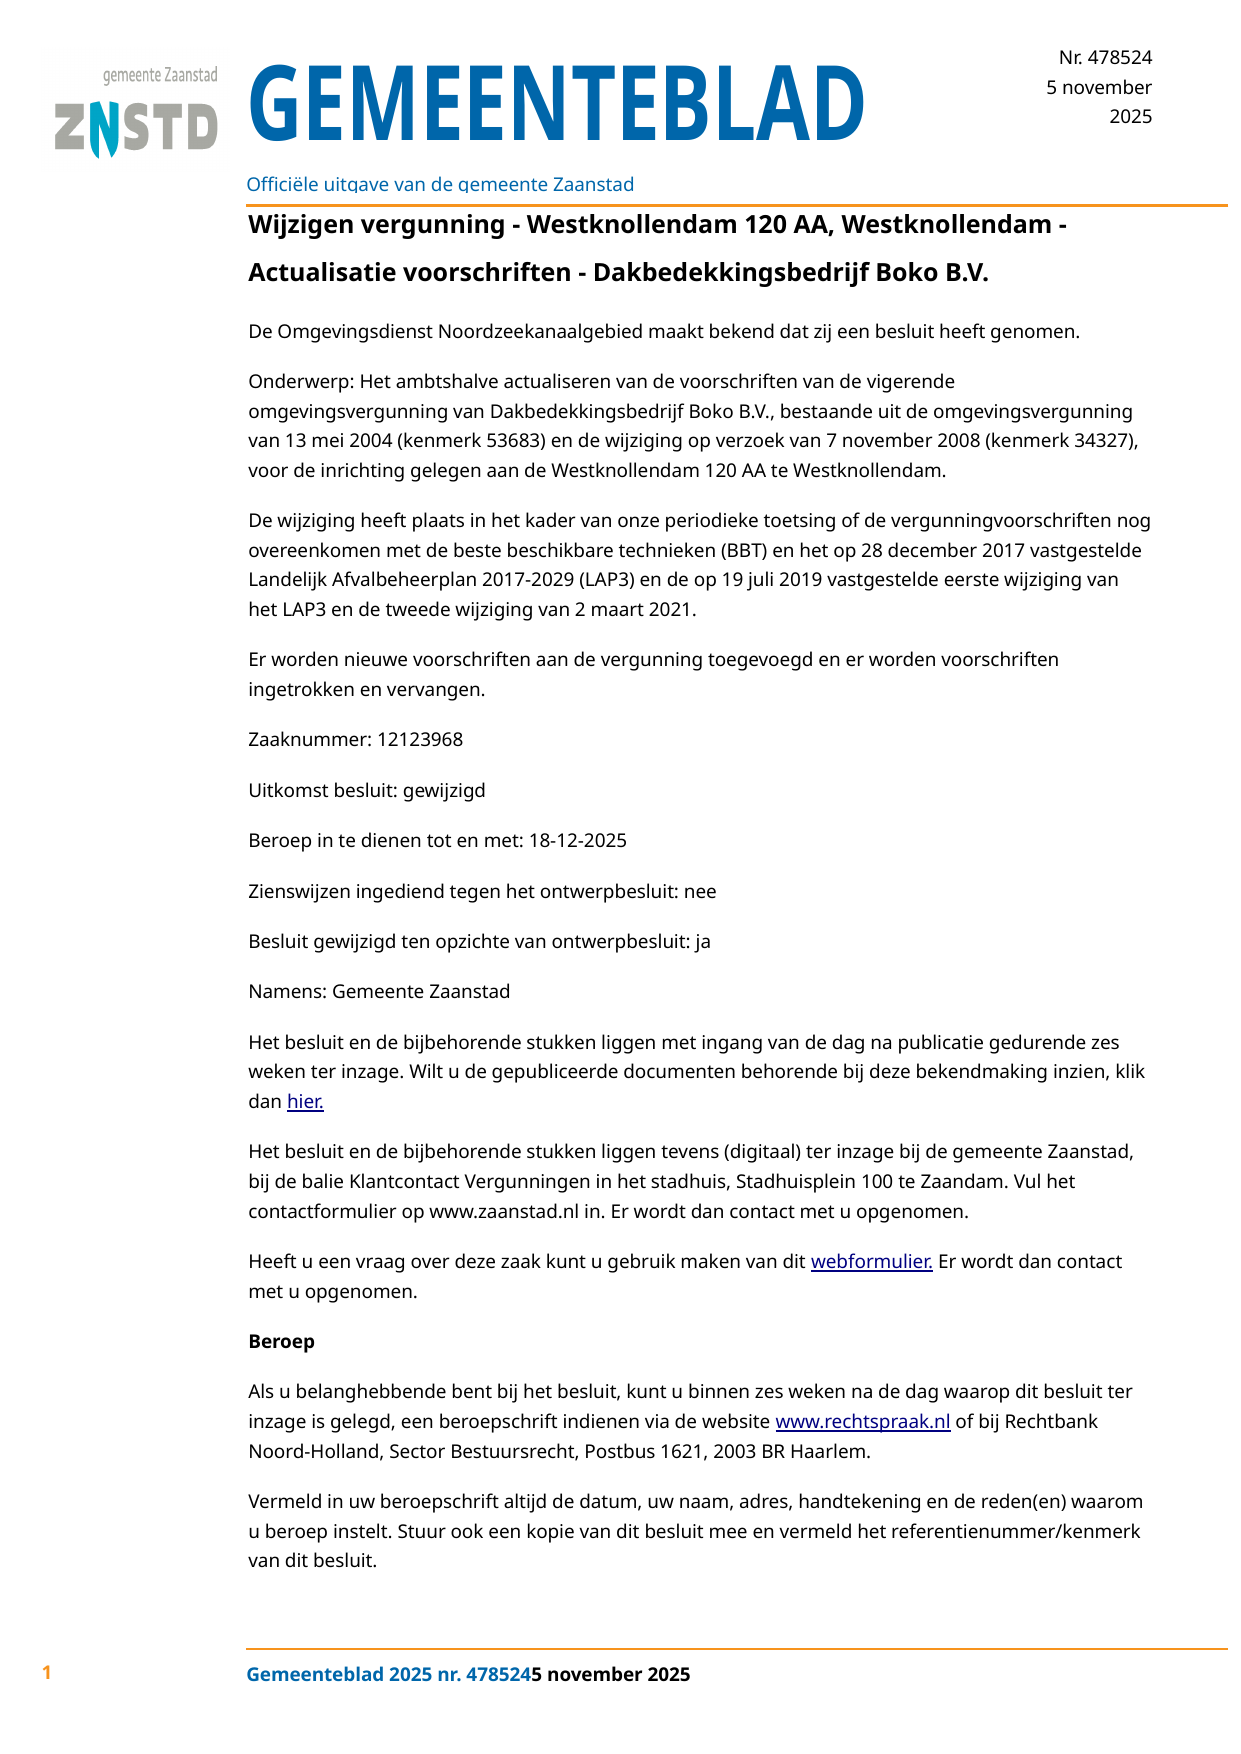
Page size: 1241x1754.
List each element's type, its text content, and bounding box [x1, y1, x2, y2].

text De Omgevingsdienst Noordzeekanaalgebied maakt bekend dat zij een besluit heeft genomen. [248, 318, 1152, 344]
text Zienswijzen ingediend tegen het ontwerpbesluit: nee [248, 878, 1152, 904]
text Zaaknummer: 12123968 [248, 727, 1152, 752]
text Heeft u een vraag over deze zaak kunt u gebruik maken van dit webformulier. Er wordt dan contact met u opgenomen. [248, 1248, 1152, 1304]
text Uitkomst besluit: gewijzigd [248, 777, 1152, 803]
picture [41, 47, 231, 172]
text Namens: Gemeente Zaanstad [248, 979, 1152, 1004]
text Beroep [248, 1328, 1152, 1354]
text Onderwerp: Het ambtshalve actualiseren van de voorschriften van de vigerende omgevingsvergunning van Dakbedekkingsbedrijf Boko B.V., bestaande uit de omgevingsvergunning van 13 mei 2004 (kenmerk 53683) en de wijziging op verzoek van 7 november 2008 (kenmerk 34327), voor de inrichting gelegen aan de Westknollendam 120 AA te Westknollendam. [248, 368, 1152, 483]
text Er worden nieuwe voorschriften aan de vergunning toegevoegd en er worden voorschriften ingetrokken en vervangen. [248, 647, 1152, 702]
text Beroep in te dienen tot en met: 18-12-2025 [248, 827, 1152, 853]
text Besluit gewijzigd ten opzichte van ontwerpbesluit: ja [248, 928, 1152, 954]
text Het besluit en de bijbehorende stukken liggen tevens (digitaal) ter inzage bij de gemeente Zaanstad, bij de balie Klantcontact Vergunningen in het stadhuis, Stadhuisplein 100 te Zaandam. Vul het contactformulier op www.zaanstad.nl in. Er wordt dan contact met u opgenomen. [248, 1139, 1152, 1224]
text Vermeld in uw beroepschrift altijd de datum, uw naam, adres, handtekening en de reden(en) waarom u beroep instelt. Stuur ook een kopie van dit besluit mee en vermeld het referentienummer/kenmerk van dit besluit. [248, 1488, 1152, 1573]
text Wijzigen vergunning - Westknollendam 120 AA, Westknollendam - Actualisatie voorschriften - Dakbedekkingsbedrijf Boko B.V. [248, 207, 1152, 288]
text De wijziging heeft plaats in het kader van onze periodieke toetsing of de vergunningvoorschriften nog overeenkomen met de beste beschikbare technieken (BBT) en het op 28 december 2017 vastgestelde Landelijk Afvalbeheerplan 2017-2029 (LAP3) en de op 19 juli 2019 vastgestelde eerste wijziging van het LAP3 en de tweede wijziging van 2 maart 2021. [248, 507, 1152, 622]
text Als u belanghebbende bent bij het besluit, kunt u binnen zes weken na de dag waarop dit besluit ter inzage is gelegd, een beroepschrift indienen via de website www.rechtspraak.nl of bij Rechtbank Noord-Holland, Sector Bestuursrecht, Postbus 1621, 2003 BR Haarlem. [248, 1379, 1152, 1464]
text Het besluit en de bijbehorende stukken liggen met ingang van de dag na publicatie gedurende zes weken ter inzage. Wilt u de gepubliceerde documenten behorende bij deze bekendmaking inzien, klik dan hier. [248, 1029, 1152, 1114]
